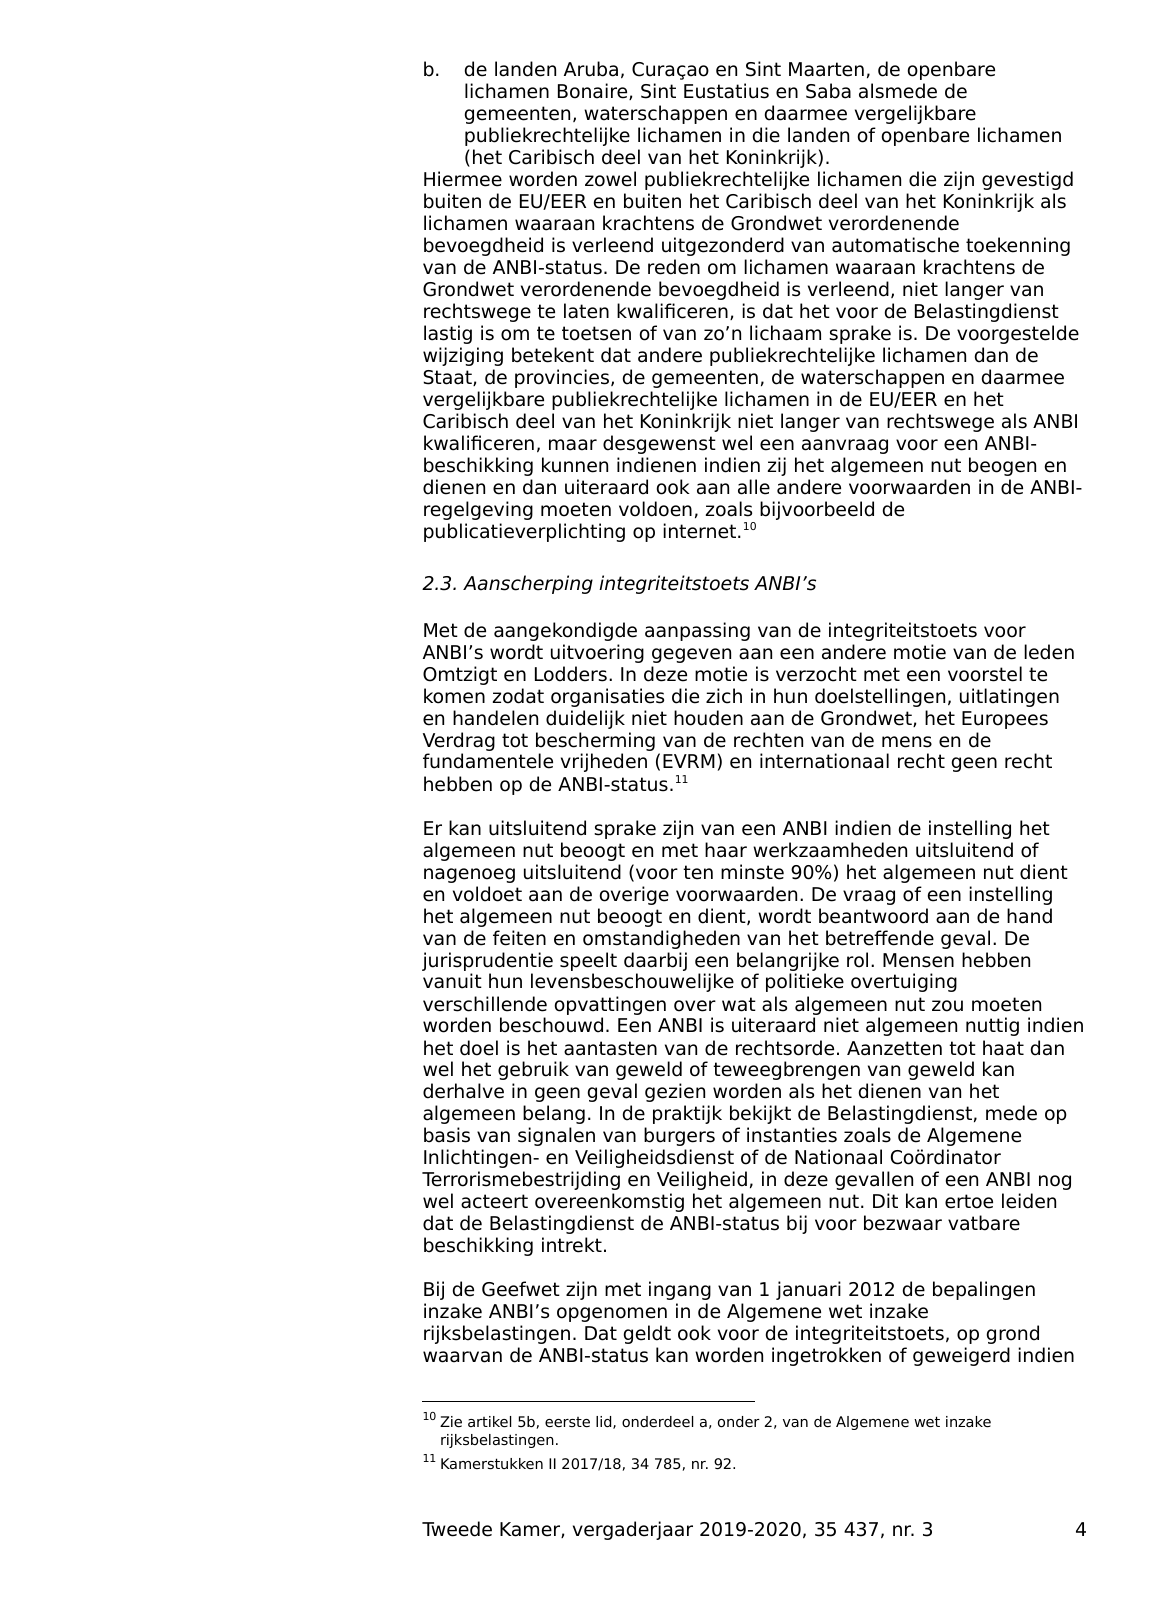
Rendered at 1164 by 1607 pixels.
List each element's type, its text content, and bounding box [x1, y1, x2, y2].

text Kamerstukken II 2017/18, 34 785, nr. 92. [422, 1452, 1087, 1474]
subtitle 2.3. Aanscherping integriteitstoets ANBI’s [422, 573, 1087, 594]
text Er kan uitsluitend sprake zijn van een ANBI indien de instelling het algemeen nut beoogt en met haar werkzaamheden uitsluitend of nagenoeg uitsluitend (voor ten minste 90%) het algemeen nut dient en voldoet aan de overige voorwaarden. De vraag of een instelling het algemeen nut beoogt en dient, wordt beantwoord aan de hand van de feiten en omstandigheden van het betreffende geval. De jurisprudentie speelt daarbij een belangrijke rol. Mensen hebben vanuit hun levensbeschouwelijke of politieke overtuiging verschillende opvattingen over wat als algemeen nut zou moeten worden beschouwd. Een ANBI is uiteraard niet algemeen nuttig indien het doel is het aantasten van de rechtsorde. Aanzetten tot haat dan wel het gebruik van geweld of teweegbrengen van geweld kan derhalve in geen geval gezien worden als het dienen van het algemeen belang. In de praktijk bekijkt de Belastingdienst, mede op basis van signalen van burgers of instanties zoals de Algemene Inlichtingen- en Veiligheidsdienst of de Nationaal Coördinator Terrorismebestrijding en Veiligheid, in deze gevallen of een ANBI nog wel acteert overeenkomstig het algemeen nut. Dit kan ertoe leiden dat de Belastingdienst de ANBI-status bij voor bezwaar vatbare beschikking intrekt. [422, 818, 1087, 1257]
text Hiermee worden zowel publiekrechtelijke lichamen die zijn gevestigd buiten de EU/EER en buiten het Caribisch deel van het Koninkrijk als lichamen waaraan krachtens de Grondwet verordenende bevoegdheid is verleend uitgezonderd van automatische toekenning van de ANBI-status. De reden om lichamen waaraan krachtens de Grondwet verordenende bevoegdheid is verleend, niet langer van rechtswege te laten kwalificeren, is dat het voor de Belastingdienst lastig is om te toetsen of van zo’n lichaam sprake is. De voorgestelde wijziging betekent dat andere publiekrechtelijke lichamen dan de Staat, de provincies, de gemeenten, de waterschappen en daarmee vergelijkbare publiekrechtelijke lichamen in de EU/EER en het Caribisch deel van het Koninkrijk niet langer van rechtswege als ANBI kwalificeren, maar desgewenst wel een aanvraag voor een ANBI-beschikking kunnen indienen indien zij het algemeen nut beogen en dienen en dan uiteraard ook aan alle andere voorwaarden in de ANBI-regelgeving moeten voldoen, zoals bijvoorbeeld de publicatieverplichting op internet. [422, 169, 1087, 543]
text Bij de Geefwet zijn met ingang van 1 januari 2012 de bepalingen inzake ANBI’s opgenomen in de Algemene wet inzake rijksbelastingen. Dat geldt ook voor de integriteitstoets, op grond waarvan de ANBI-status kan worden ingetrokken of geweigerd indien [422, 1279, 1087, 1367]
text Zie artikel 5b, eerste lid, onderdeel a, onder 2, van de Algemene wet inzake rijksbelastingen. [422, 1410, 1087, 1449]
text b. de landen Aruba, Curaçao en Sint Maarten, de openbare lichamen Bonaire, Sint Eustatius en Saba alsmede de gemeenten, waterschappen en daarmee vergelijkbare publiekrechtelijke lichamen in die landen of openbare lichamen (het Caribisch deel van het Koninkrijk). [422, 59, 1087, 169]
text Met de aangekondigde aanpassing van de integriteitstoets voor ANBI’s wordt uitvoering gegeven aan een andere motie van de leden Omtzigt en Lodders. In deze motie is verzocht met een voorstel te komen zodat organisaties die zich in hun doelstellingen, uitlatingen en handelen duidelijk niet houden aan de Grondwet, het Europees Verdrag tot bescherming van de rechten van de mens en de fundamentele vrijheden (EVRM) en internationaal recht geen recht hebben op de ANBI-status. [422, 619, 1087, 795]
